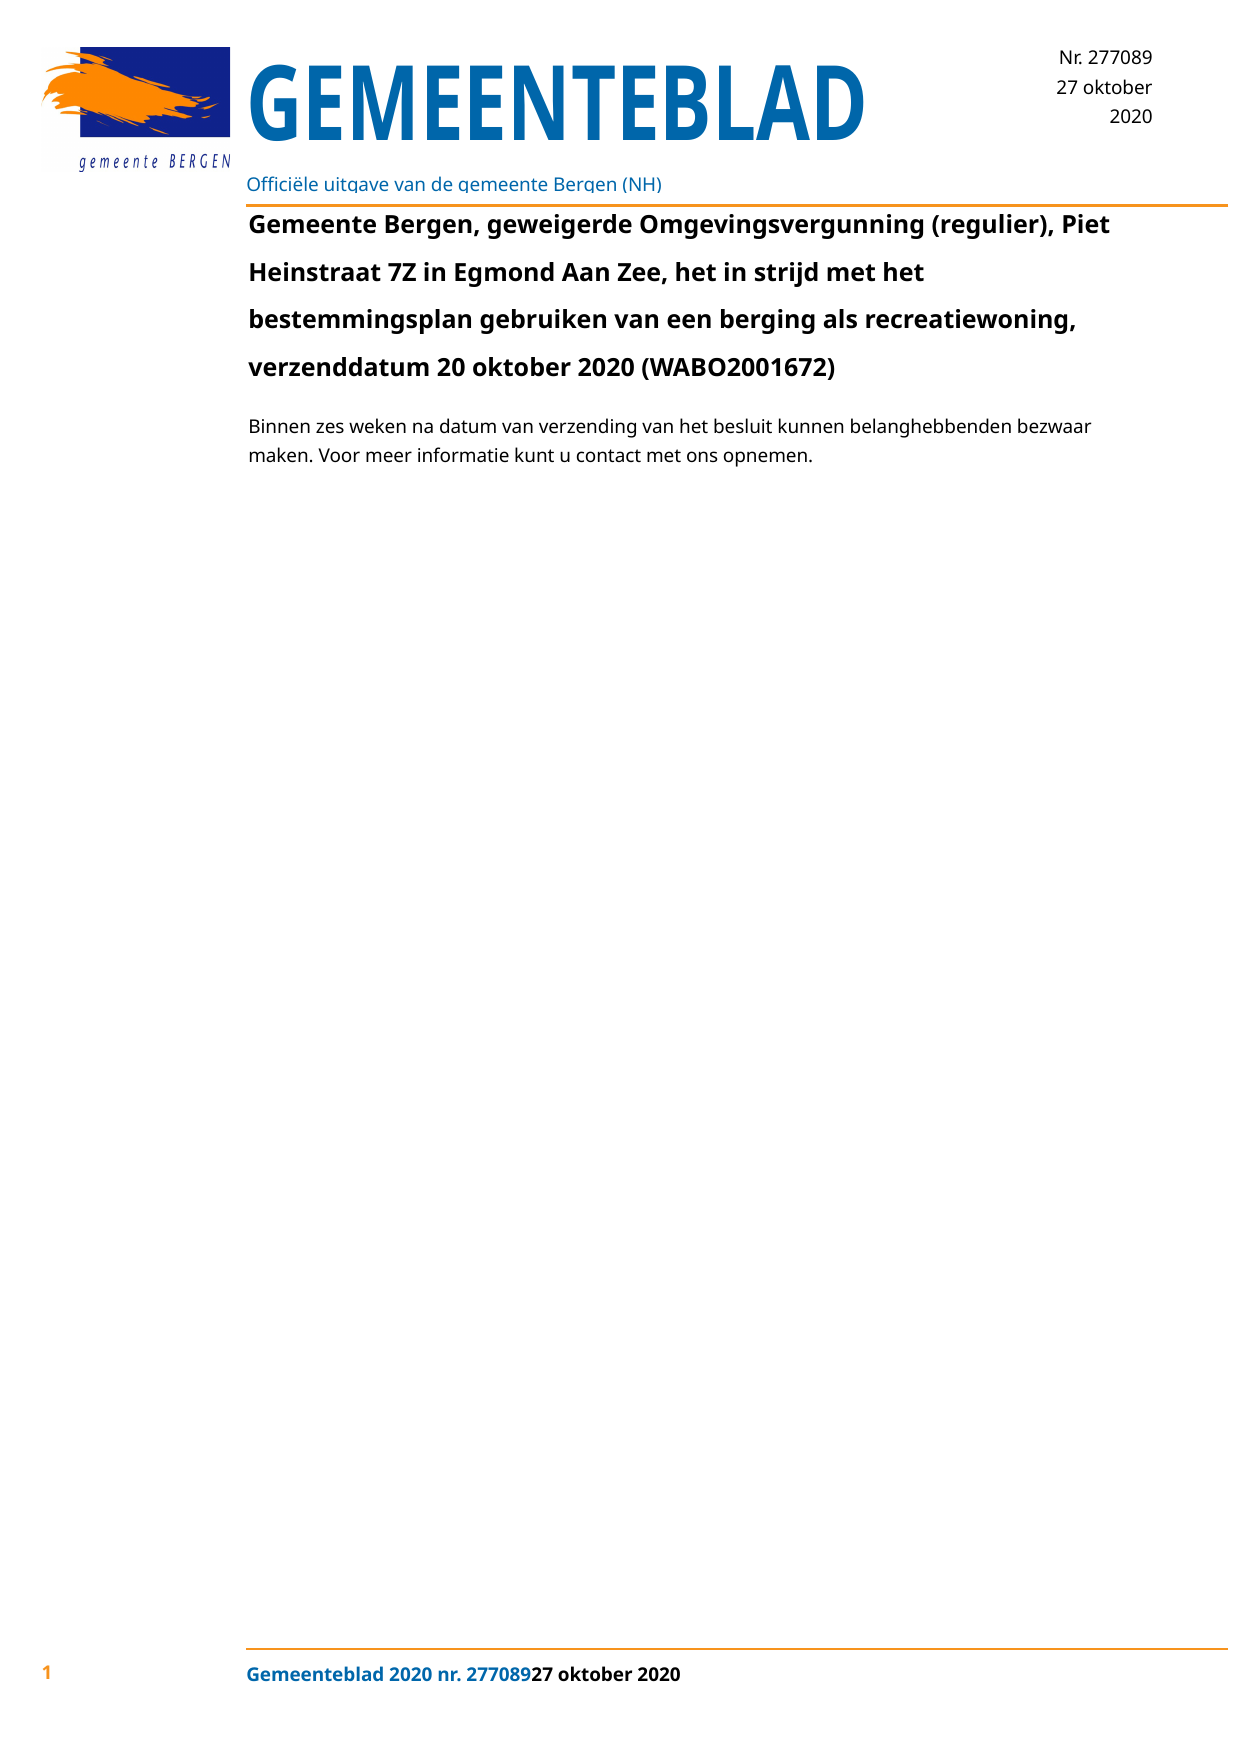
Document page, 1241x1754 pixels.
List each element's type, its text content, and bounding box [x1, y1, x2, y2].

text Binnen zes weken na datum van verzending van het besluit kunnen belanghebbenden bezwaar maken. Voor meer informatie kunt u contact met ons opnemen. [248, 413, 1152, 468]
picture [41, 47, 231, 172]
text Gemeente Bergen, geweigerde Omgevingsvergunning (regulier), Piet Heinstraat 7Z in Egmond Aan Zee, het in strijd met het bestemmingsplan gebruiken van een berging als recreatiewoning, verzenddatum 20 oktober 2020 (WABO2001672) [248, 207, 1152, 384]
